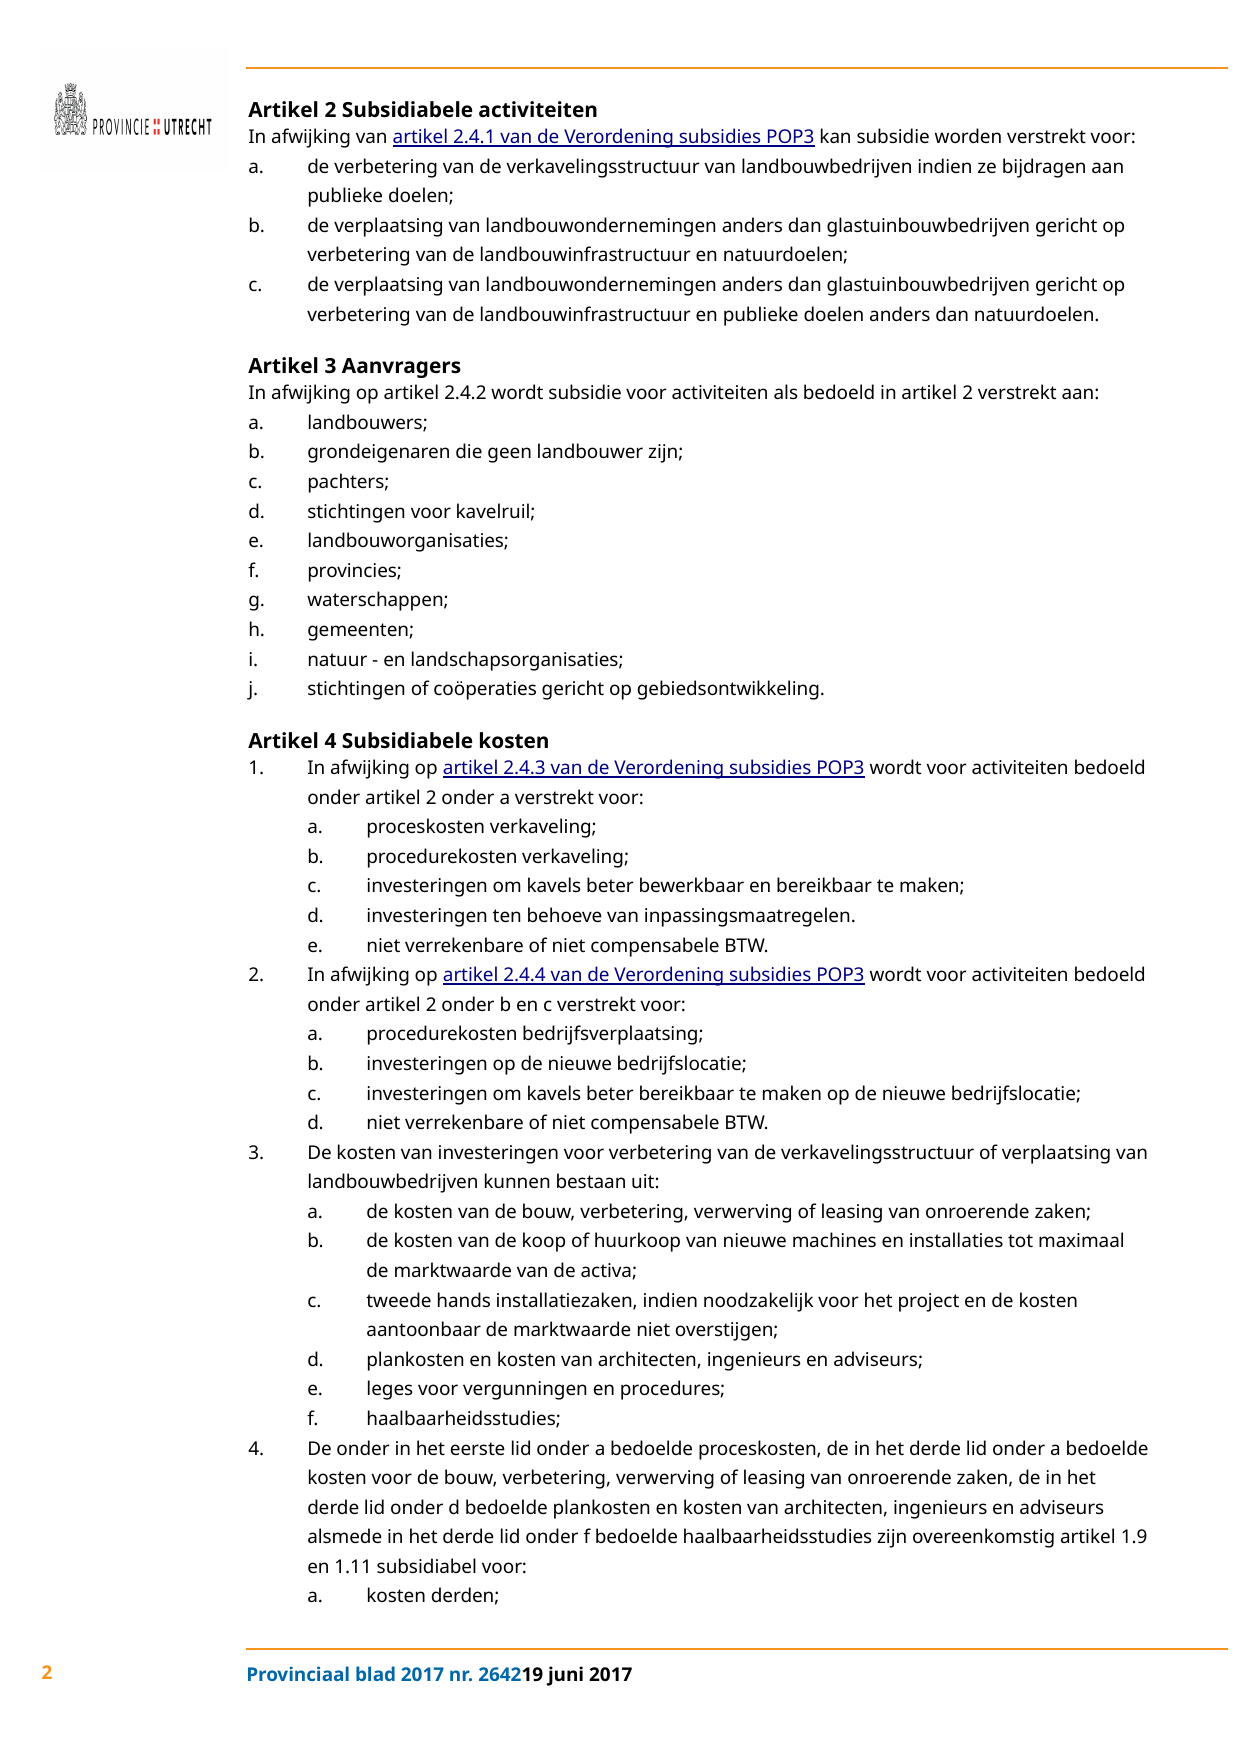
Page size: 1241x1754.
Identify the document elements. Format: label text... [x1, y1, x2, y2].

text Artikel 3 Aanvragers [248, 351, 1152, 379]
list proceskosten verkaveling; [307, 813, 1152, 839]
list procedurekosten bedrijfsverplaatsing; [307, 1021, 1152, 1046]
list de verbetering van de verkavelingsstructuur van landbouwbedrijven indien ze bijdragen aan publieke doelen; [248, 153, 1152, 208]
list de kosten van de koop of huurkoop van nieuwe machines en installaties tot maximaal de marktwaarde van de activa; [307, 1228, 1152, 1283]
text Artikel 2 Subsidiabele activiteiten [248, 95, 1152, 123]
list de verplaatsing van landbouwondernemingen anders dan glastuinbouwbedrijven gericht op verbetering van de landbouwinfrastructuur en publieke doelen anders dan natuurdoelen. [248, 271, 1152, 326]
text In afwijking van artikel 2.4.1 van de Verordening subsidies POP3 kan subsidie worden verstrekt voor: [248, 123, 1152, 149]
text Artikel 4 Subsidiabele kosten [248, 726, 1152, 754]
list investeringen om kavels beter bereikbaar te maken op de nieuwe bedrijfslocatie; [307, 1080, 1152, 1105]
list haalbaarheidsstudies; [307, 1405, 1152, 1431]
list In afwijking op artikel 2.4.4 van de Verordening subsidies POP3 wordt voor activiteiten bedoeld onder artikel 2 onder b en c verstrekt voor: [248, 961, 1152, 1017]
list De kosten van investeringen voor verbetering van de verkavelingsstructuur of verplaatsing van landbouwbedrijven kunnen bestaan uit: [248, 1139, 1152, 1194]
list plankosten en kosten van architecten, ingenieurs en adviseurs; [307, 1346, 1152, 1372]
picture [41, 47, 231, 172]
list investeringen om kavels beter bewerkbaar en bereikbaar te maken; [307, 873, 1152, 898]
list niet verrekenbare of niet compensabele BTW. [307, 932, 1152, 957]
list kosten derden; [307, 1583, 1152, 1608]
text In afwijking op artikel 2.4.2 wordt subsidie voor activiteiten als bedoeld in artikel 2 verstrekt aan: [248, 379, 1152, 405]
list leges voor vergunningen en procedures; [307, 1376, 1152, 1401]
list gemeenten; [248, 616, 1152, 642]
list provincies; [248, 557, 1152, 583]
list stichtingen of coöperaties gericht op gebiedsontwikkeling. [248, 675, 1152, 701]
list stichtingen voor kavelruil; [248, 498, 1152, 524]
list procedurekosten verkaveling; [307, 843, 1152, 869]
list niet verrekenbare of niet compensabele BTW. [307, 1109, 1152, 1135]
list In afwijking op artikel 2.4.3 van de Verordening subsidies POP3 wordt voor activiteiten bedoeld onder artikel 2 onder a verstrekt voor: [248, 754, 1152, 809]
list landbouworganisaties; [248, 527, 1152, 553]
list de kosten van de bouw, verbetering, verwerving of leasing van onroerende zaken; [307, 1198, 1152, 1224]
list investeringen op de nieuwe bedrijfslocatie; [307, 1050, 1152, 1076]
list waterschappen; [248, 587, 1152, 612]
list landbouwers; [248, 409, 1152, 435]
list de verplaatsing van landbouwondernemingen anders dan glastuinbouwbedrijven gericht op verbetering van de landbouwinfrastructuur en natuurdoelen; [248, 212, 1152, 267]
list De onder in het eerste lid onder a bedoelde proceskosten, de in het derde lid onder a bedoelde kosten voor de bouw, verbetering, verwerving of leasing van onroerende zaken, de in het derde lid onder d bedoelde plankosten en kosten van architecten, ingenieurs en adviseurs alsmede in het derde lid onder f bedoelde haalbaarheidsstudies zijn overeenkomstig artikel 1.9 en 1.11 subsidiabel voor: [248, 1435, 1152, 1579]
list grondeigenaren die geen landbouwer zijn; [248, 439, 1152, 464]
list pachters; [248, 468, 1152, 494]
list tweede hands installatiezaken, indien noodzakelijk voor het project en de kosten aantoonbaar de marktwaarde niet overstijgen; [307, 1287, 1152, 1342]
list investeringen ten behoeve van inpassingsmaatregelen. [307, 902, 1152, 928]
list natuur - en landschapsorganisaties; [248, 646, 1152, 672]
